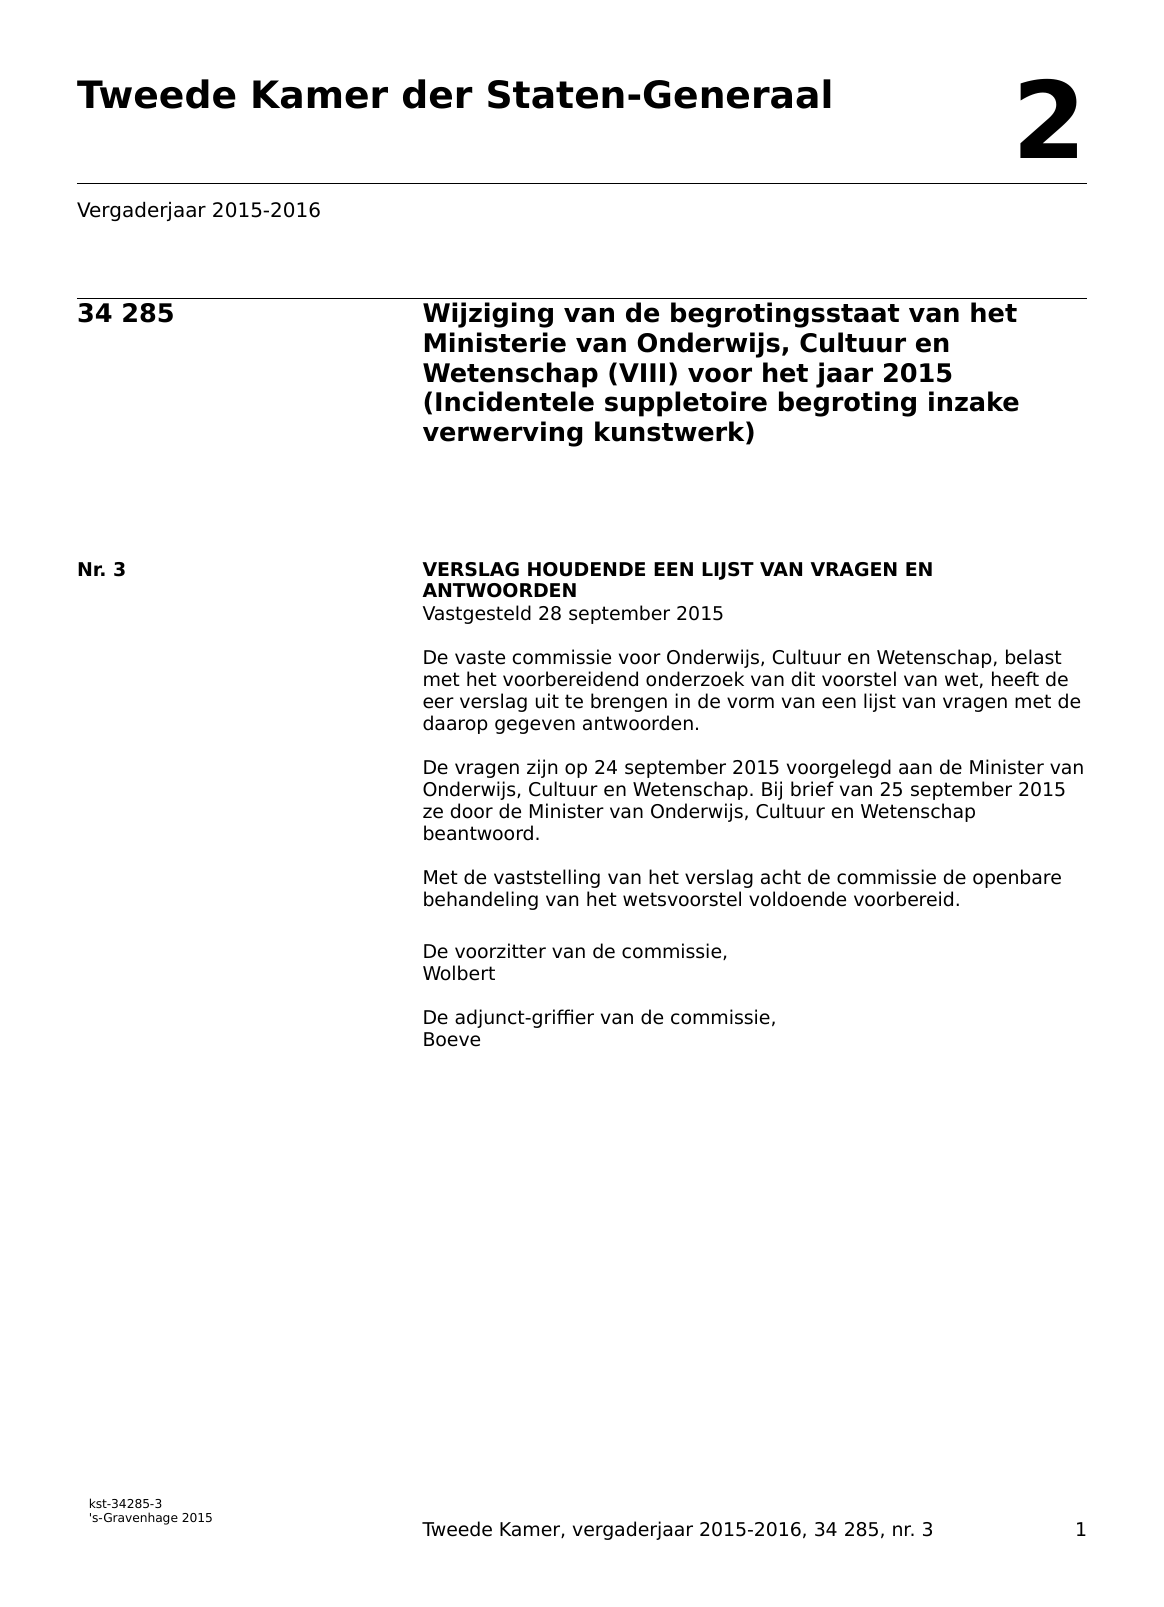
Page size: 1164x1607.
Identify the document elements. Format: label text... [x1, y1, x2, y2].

text De vragen zijn op 24 september 2015 voorgelegd aan de Minister van Onderwijs, Cultuur en Wetenschap. Bij brief van 25 september 2015 ze door de Minister van Onderwijs, Cultuur en Wetenschap beantwoord. [422, 757, 1087, 844]
text Met de vaststelling van het verslag acht de commissie de openbare behandeling van het wetsvoorstel voldoende voorbereid. [422, 867, 1087, 911]
subtitle Nr. 3 VERSLAG HOUDENDE EEN LIJST VAN VRAGEN EN ANTWOORDEN [77, 558, 1087, 602]
text De vaste commissie voor Onderwijs, Cultuur en Wetenschap, belast met het voorbereidend onderzoek van dit voorstel van wet, heeft de eer verslag uit te brengen in de vorm van een lijst van vragen met de daarop gegeven antwoorden. [422, 647, 1087, 734]
text De adjunct-griffier van de commissie, Boeve [422, 1007, 1087, 1051]
subtitle 34 285 Wijziging van de begrotingsstaat van het Ministerie van Onderwijs, Cultuur en Wetenschap (VIII) voor het jaar 2015 (Incidentele suppletoire begroting inzake verwerving kunstwerk) [77, 299, 1087, 447]
text De voorzitter van de commissie, Wolbert [422, 941, 1087, 985]
text 's-Gravenhage 2015 [88, 1511, 323, 1525]
table_header 2 [886, 59, 1087, 183]
text Vastgesteld 28 september 2015 [422, 602, 1087, 624]
text kst-34285-3 [88, 1497, 323, 1511]
table_header Tweede Kamer der Staten-Generaal [77, 59, 886, 183]
table_cell Vergaderjaar 2015-2016 [77, 184, 1087, 298]
